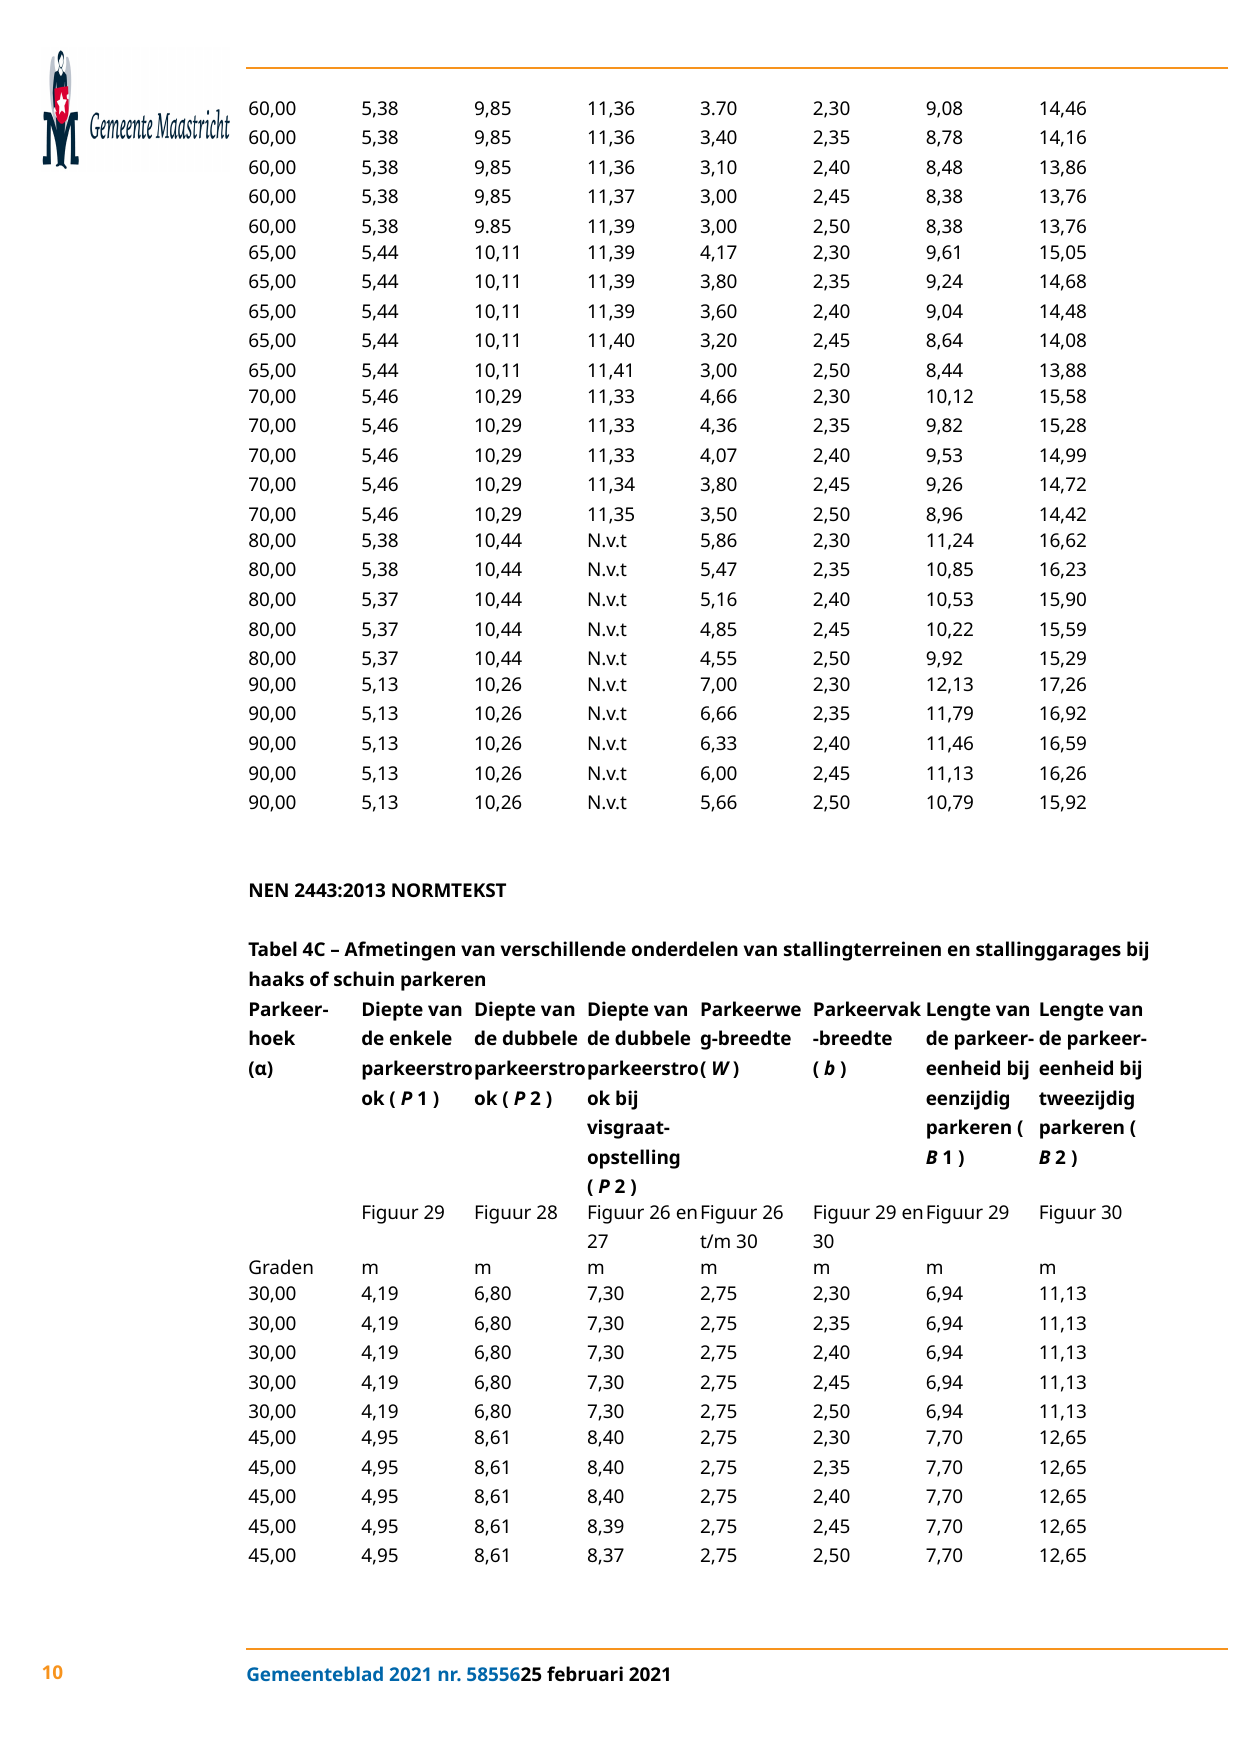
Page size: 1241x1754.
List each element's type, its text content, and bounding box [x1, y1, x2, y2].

table_cell 11,13 11,13 11,13 11,13 11,13 [1039, 1280, 1152, 1424]
table_cell 10,11 10,11 10,11 10,11 10,11 [474, 239, 587, 383]
table_cell 9,85 9,85 9,85 9,85 9.85 [474, 95, 587, 239]
table_cell 90,00 90,00 90,00 90,00 90,00 [248, 671, 361, 815]
table_header Diepte van de dubbele parkeerstrook ( P 2 ) [474, 996, 587, 1199]
table_cell 60,00 60,00 60,00 60,00 60,00 [248, 95, 361, 239]
table_cell 7,70 7,70 7,70 7,70 7,70 [926, 1424, 1038, 1568]
table_cell 8,40 8,40 8,40 8,39 8,37 [587, 1424, 700, 1568]
table_cell 11,24 10,85 10,53 10,22 9,92 [926, 527, 1038, 671]
table_cell 6,80 6,80 6,80 6,80 6,80 [474, 1280, 587, 1424]
table_cell 2,30 2,35 2,40 2,45 2,50 [813, 1280, 926, 1424]
table_cell m [587, 1255, 700, 1280]
table_cell 10,12 9,82 9,53 9,26 8,96 [926, 383, 1038, 527]
table_cell 2,30 2,35 2,40 2,45 2,50 [813, 671, 926, 815]
table_cell 15,58 15,28 14,99 14,72 14,42 [1039, 383, 1152, 527]
table_cell [248, 1199, 361, 1254]
table_cell 11,33 11,33 11,33 11,34 11,35 [587, 383, 700, 527]
table_header Parkeerweg-breedte ( W ) [700, 996, 813, 1199]
table_cell 12,13 11,79 11,46 11,13 10,79 [926, 671, 1038, 815]
table_cell 16,62 16,23 15,90 15,59 15,29 [1039, 527, 1152, 671]
table_header Parkeervak-breedte ( b ) [813, 996, 926, 1199]
table_cell m [813, 1255, 926, 1280]
table_cell m [700, 1255, 813, 1280]
table_cell 10,29 10,29 10,29 10,29 10,29 [474, 383, 587, 527]
table_cell Graden [248, 1255, 361, 1280]
table_cell Figuur 30 [1039, 1199, 1152, 1254]
table_cell m [926, 1255, 1038, 1280]
table_cell 4,19 4,19 4,19 4,19 4,19 [361, 1280, 474, 1424]
table_cell 5,86 5,47 5,16 4,85 4,55 [700, 527, 813, 671]
table_cell 4,95 4,95 4,95 4,95 4,95 [361, 1424, 474, 1568]
table_cell 10,44 10,44 10,44 10,44 10,44 [474, 527, 587, 671]
table_cell 2,30 2,35 2,40 2,45 2,50 [813, 527, 926, 671]
table_cell Figuur 28 [474, 1199, 587, 1254]
table_cell 9,61 9,24 9,04 8,64 8,44 [926, 239, 1038, 383]
table_cell 11,39 11,39 11,39 11,40 11,41 [587, 239, 700, 383]
table_cell Figuur 26 t/m 30 [700, 1199, 813, 1254]
table_cell Figuur 29 en 30 [813, 1199, 926, 1254]
table_cell 2,30 2,35 2,40 2,45 2,50 [813, 95, 926, 239]
table_cell 2,30 2,35 2,40 2,45 2,50 [813, 239, 926, 383]
text NEN 2443:2013 NORMTEKST [248, 877, 1152, 903]
table_cell 17,26 16,92 16,59 16,26 15,92 [1039, 671, 1152, 815]
table_cell 4,17 3,80 3,60 3,20 3,00 [700, 239, 813, 383]
table_cell 2,75 2,75 2,75 2,75 2,75 [700, 1424, 813, 1568]
table_cell 2,30 2,35 2,40 2,45 2,50 [813, 383, 926, 527]
table_cell 11,36 11,36 11,36 11,37 11,39 [587, 95, 700, 239]
table_header Parkeer- hoek (α) [248, 996, 361, 1199]
table_cell 6,94 6,94 6,94 6,94 6,94 [926, 1280, 1038, 1424]
table_cell m [361, 1255, 474, 1280]
table_cell 30,00 30,00 30,00 30,00 30,00 [248, 1280, 361, 1424]
table_cell 8,61 8,61 8,61 8,61 8,61 [474, 1424, 587, 1568]
table_cell m [474, 1255, 587, 1280]
table_cell 65,00 65,00 65,00 65,00 65,00 [248, 239, 361, 383]
table_cell 2,75 2,75 2,75 2,75 2,75 [700, 1280, 813, 1424]
table_cell 14,46 14,16 13,86 13,76 13,76 [1039, 95, 1152, 239]
table_cell 80,00 80,00 80,00 80,00 80,00 [248, 527, 361, 671]
table_header Lengte van de parkeer-eenheid bij tweezijdig parkeren ( B 2 ) [1039, 996, 1152, 1199]
table_cell 15,05 14,68 14,48 14,08 13,88 [1039, 239, 1152, 383]
table_cell N.v.t N.v.t N.v.t N.v.t N.v.t [587, 671, 700, 815]
table_cell 5,38 5,38 5,38 5,38 5,38 [361, 95, 474, 239]
table_cell 5,46 5,46 5,46 5,46 5,46 [361, 383, 474, 527]
table_cell 2,30 2,35 2,40 2,45 2,50 [813, 1424, 926, 1568]
table_cell 5,44 5,44 5,44 5,44 5,44 [361, 239, 474, 383]
table_header Diepte van de enkele parkeerstrook ( P 1 ) [361, 996, 474, 1199]
table_cell 7,00 6,66 6,33 6,00 5,66 [700, 671, 813, 815]
table_cell 3.70 3,40 3,10 3,00 3,00 [700, 95, 813, 239]
table_cell 10,26 10,26 10,26 10,26 10,26 [474, 671, 587, 815]
table_header Lengte van de parkeer-eenheid bij eenzijdig parkeren ( B 1 ) [926, 996, 1038, 1199]
table_cell Figuur 26 en 27 [587, 1199, 700, 1254]
table_cell 5,38 5,38 5,37 5,37 5,37 [361, 527, 474, 671]
table_cell m [1039, 1255, 1152, 1280]
table_cell Figuur 29 [361, 1199, 474, 1254]
table_cell N.v.t N.v.t N.v.t N.v.t N.v.t [587, 527, 700, 671]
table_cell Figuur 29 [926, 1199, 1038, 1254]
table_cell 5,13 5,13 5,13 5,13 5,13 [361, 671, 474, 815]
table_cell 7,30 7,30 7,30 7,30 7,30 [587, 1280, 700, 1424]
table_cell 9,08 8,78 8,48 8,38 8,38 [926, 95, 1038, 239]
table_header Diepte van de dubbele parkeerstrook bij visgraat-opstelling ( P 2 ) [587, 996, 700, 1199]
text Tabel 4C – Afmetingen van verschillende onderdelen van stallingterreinen en stallinggarages bij haaks of schuin parkeren [248, 937, 1152, 992]
picture [41, 47, 231, 172]
table_cell 45,00 45,00 45,00 45,00 45,00 [248, 1424, 361, 1568]
table_cell 12,65 12,65 12,65 12,65 12,65 [1039, 1424, 1152, 1568]
table_cell 4,66 4,36 4,07 3,80 3,50 [700, 383, 813, 527]
table_cell 70,00 70,00 70,00 70,00 70,00 [248, 383, 361, 527]
